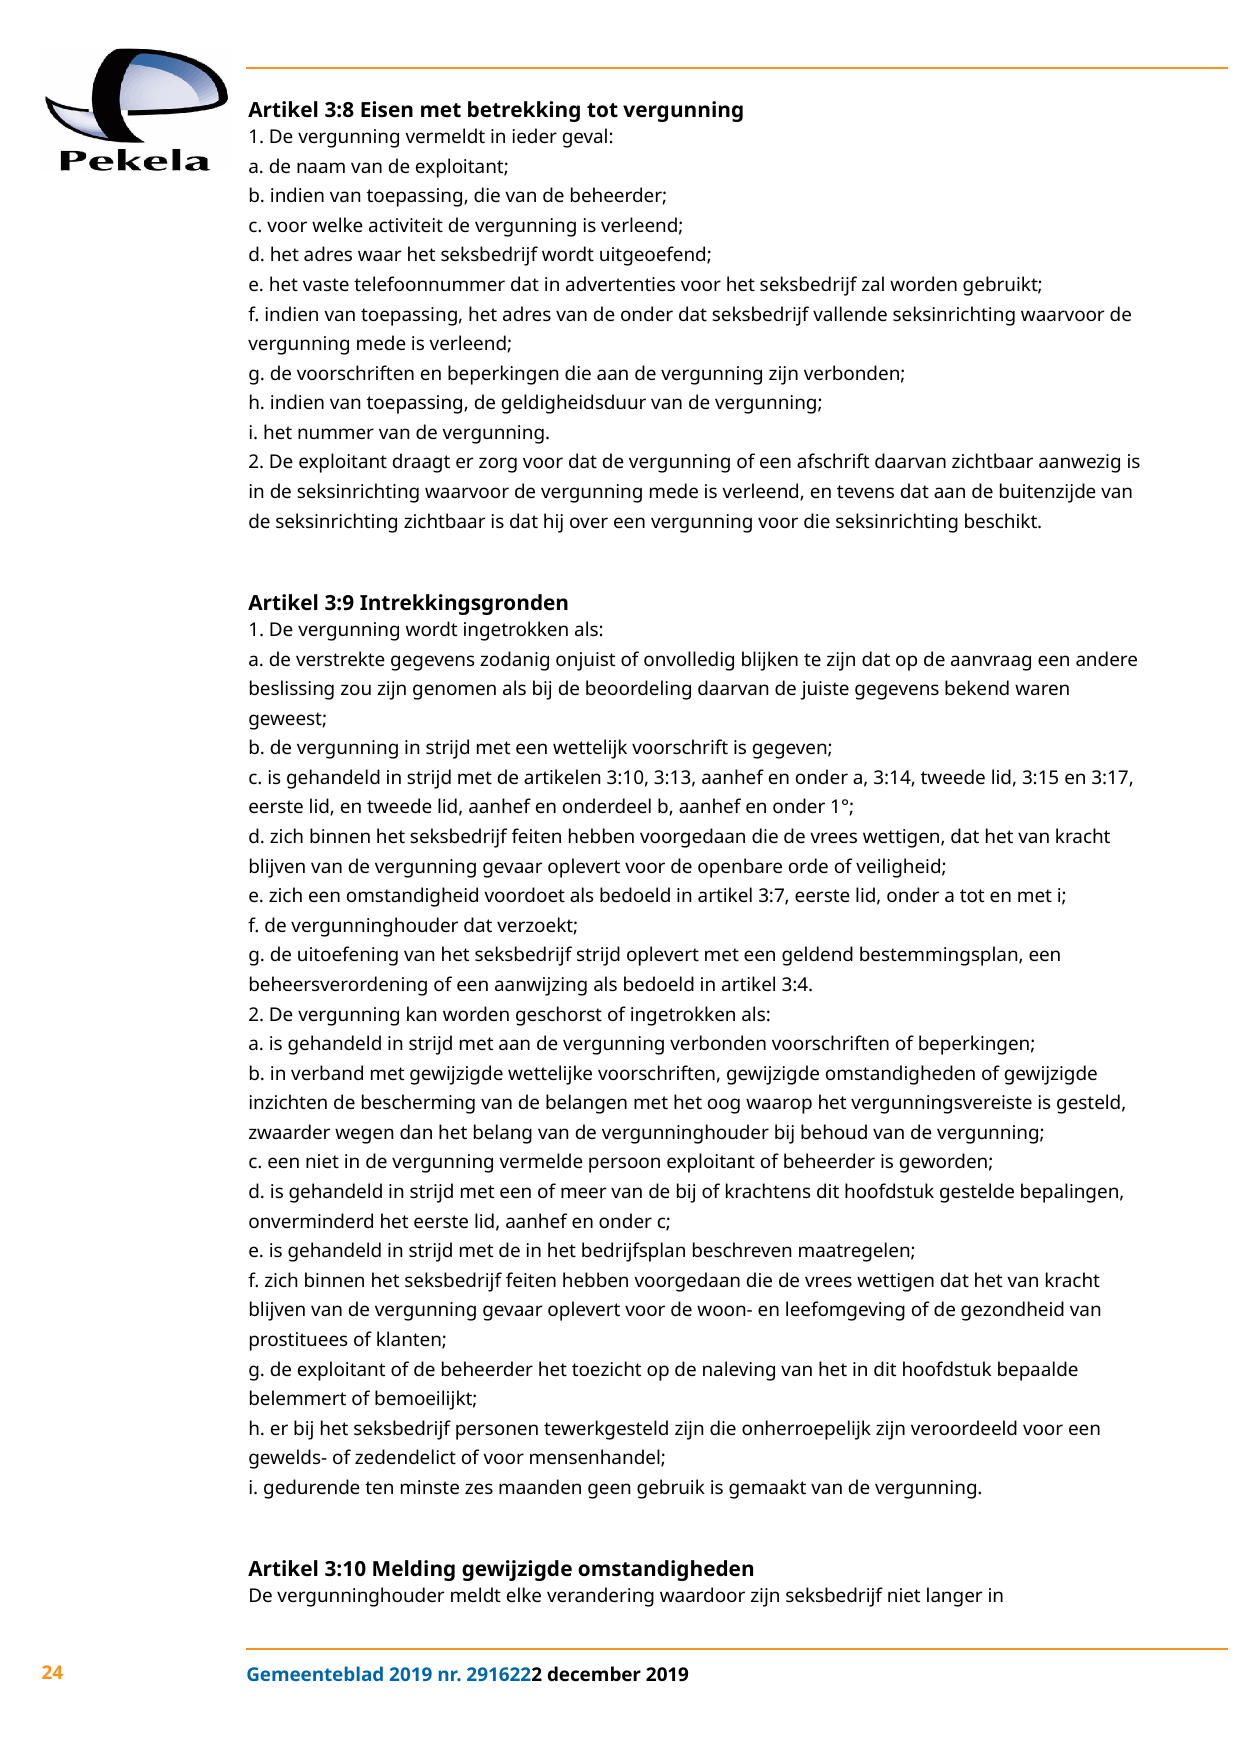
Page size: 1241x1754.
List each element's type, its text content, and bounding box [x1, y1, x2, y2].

text i. het nummer van de vergunning. [248, 419, 1152, 445]
picture [41, 47, 231, 172]
text a. de verstrekte gegevens zodanig onjuist of onvolledig blijken te zijn dat op de aanvraag een andere beslissing zou zijn genomen als bij de beoordeling daarvan de juiste gegevens bekend waren geweest; [248, 646, 1152, 731]
text 1. De vergunning wordt ingetrokken als: [248, 616, 1152, 642]
text e. zich een omstandigheid voordoet als bedoeld in artikel 3:7, eerste lid, onder a tot en met i; [248, 882, 1152, 908]
text e. het vaste telefoonnummer dat in advertenties voor het seksbedrijf zal worden gebruikt; [248, 271, 1152, 297]
text b. indien van toepassing, die van de beheerder; [248, 182, 1152, 208]
text d. is gehandeld in strijd met een of meer van de bij of krachtens dit hoofdstuk gestelde bepalingen, onverminderd het eerste lid, aanhef en onder c; [248, 1178, 1152, 1234]
text h. er bij het seksbedrijf personen tewerkgesteld zijn die onherroepelijk zijn veroordeeld voor een gewelds- of zedendelict of voor mensenhandel; [248, 1415, 1152, 1470]
text b. de vergunning in strijd met een wettelijk voorschrift is gegeven; [248, 734, 1152, 760]
text e. is gehandeld in strijd met de in het bedrijfsplan beschreven maatregelen; [248, 1237, 1152, 1263]
text i. gedurende ten minste zes maanden geen gebruik is gemaakt van de vergunning. [248, 1474, 1152, 1500]
text b. in verband met gewijzigde wettelijke voorschriften, gewijzigde omstandigheden of gewijzigde inzichten de bescherming van de belangen met het oog waarop het vergunningsvereiste is gesteld, zwaarder wegen dan het belang van de vergunninghouder bij behoud van de vergunning; [248, 1060, 1152, 1145]
text a. is gehandeld in strijd met aan de vergunning verbonden voorschriften of beperkingen; [248, 1030, 1152, 1056]
text g. de exploitant of de beheerder het toezicht op de naleving van het in dit hoofdstuk bepaalde belemmert of bemoeilijkt; [248, 1356, 1152, 1411]
text d. zich binnen het seksbedrijf feiten hebben voorgedaan die de vrees wettigen, dat het van kracht blijven van de vergunning gevaar oplevert voor de openbare orde of veiligheid; [248, 823, 1152, 879]
text 2. De exploitant draagt er zorg voor dat de vergunning of een afschrift daarvan zichtbaar aanwezig is in de seksinrichting waarvoor de vergunning mede is verleend, en tevens dat aan de buitenzijde van de seksinrichting zichtbaar is dat hij over een vergunning voor die seksinrichting beschikt. [248, 449, 1152, 533]
text Artikel 3:9 Intrekkingsgronden [248, 588, 1152, 616]
text 2. De vergunning kan worden geschorst of ingetrokken als: [248, 1001, 1152, 1027]
text f. de vergunninghouder dat verzoekt; [248, 912, 1152, 938]
text c. een niet in de vergunning vermelde persoon exploitant of beheerder is geworden; [248, 1149, 1152, 1174]
text c. is gehandeld in strijd met de artikelen 3:10, 3:13, aanhef en onder a, 3:14, tweede lid, 3:15 en 3:17, eerste lid, en tweede lid, aanhef en onderdeel b, aanhef en onder 1°; [248, 764, 1152, 819]
text h. indien van toepassing, de geldigheidsduur van de vergunning; [248, 389, 1152, 415]
text De vergunninghouder meldt elke verandering waardoor zijn seksbedrijf niet langer in [248, 1583, 1152, 1608]
text g. de uitoefening van het seksbedrijf strijd oplevert met een geldend bestemmingsplan, een beheersverordening of een aanwijzing als bedoeld in artikel 3:4. [248, 942, 1152, 997]
text f. zich binnen het seksbedrijf feiten hebben voorgedaan die de vrees wettigen dat het van kracht blijven van de vergunning gevaar oplevert voor de woon- en leefomgeving of de gezondheid van prostituees of klanten; [248, 1267, 1152, 1352]
text a. de naam van de exploitant; [248, 153, 1152, 178]
text Artikel 3:8 Eisen met betrekking tot vergunning [248, 95, 1152, 123]
text f. indien van toepassing, het adres van de onder dat seksbedrijf vallende seksinrichting waarvoor de vergunning mede is verleend; [248, 301, 1152, 356]
text d. het adres waar het seksbedrijf wordt uitgeoefend; [248, 242, 1152, 267]
text g. de voorschriften en beperkingen die aan de vergunning zijn verbonden; [248, 360, 1152, 386]
text c. voor welke activiteit de vergunning is verleend; [248, 212, 1152, 238]
text 1. De vergunning vermeldt in ieder geval: [248, 123, 1152, 149]
text Artikel 3:10 Melding gewijzigde omstandigheden [248, 1554, 1152, 1583]
